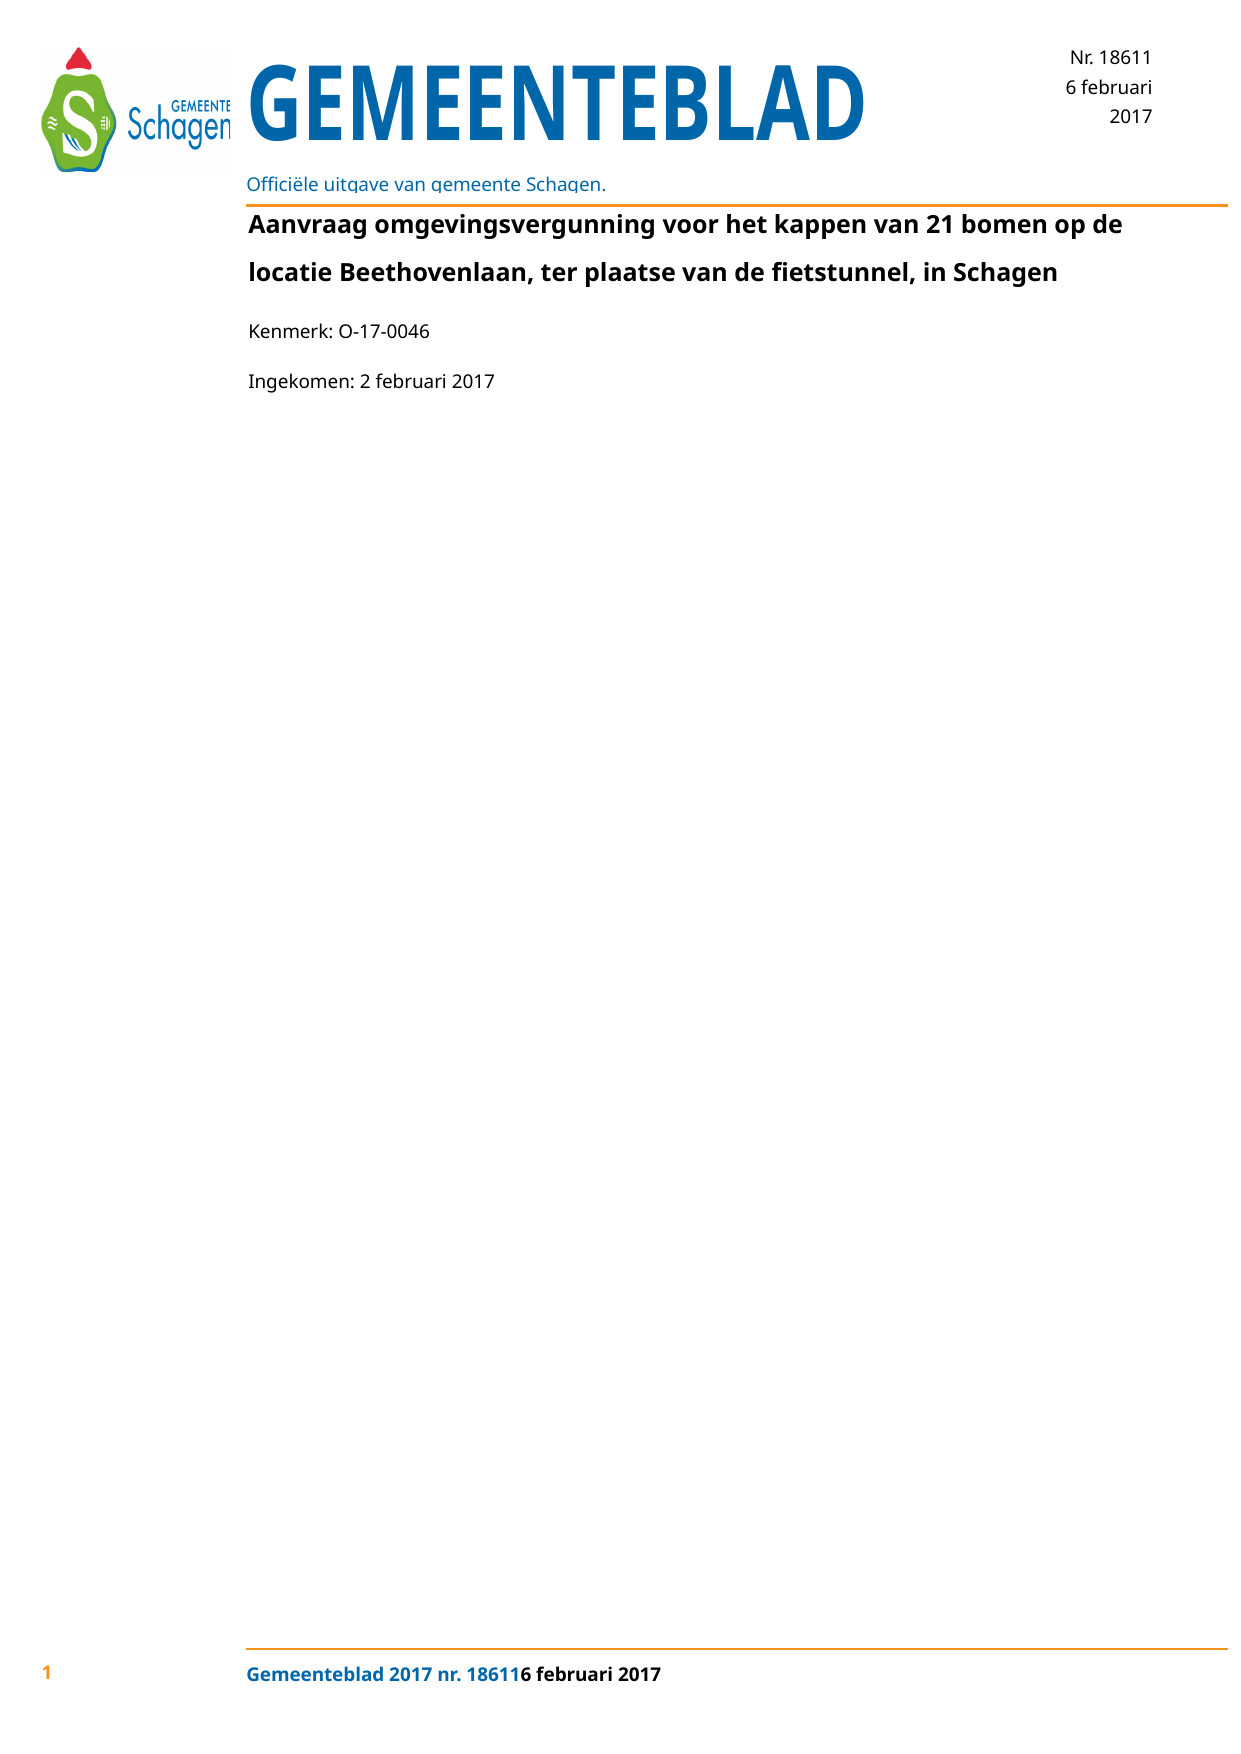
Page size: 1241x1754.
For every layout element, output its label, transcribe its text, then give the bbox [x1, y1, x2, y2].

text Aanvraag omgevingsvergunning voor het kappen van 21 bomen op de locatie Beethovenlaan, ter plaatse van de fietstunnel, in Schagen [248, 207, 1152, 288]
text Ingekomen: 2 februari 2017 [248, 368, 1152, 394]
text Kenmerk: O-17-0046 [248, 318, 1152, 344]
picture [41, 47, 231, 172]
